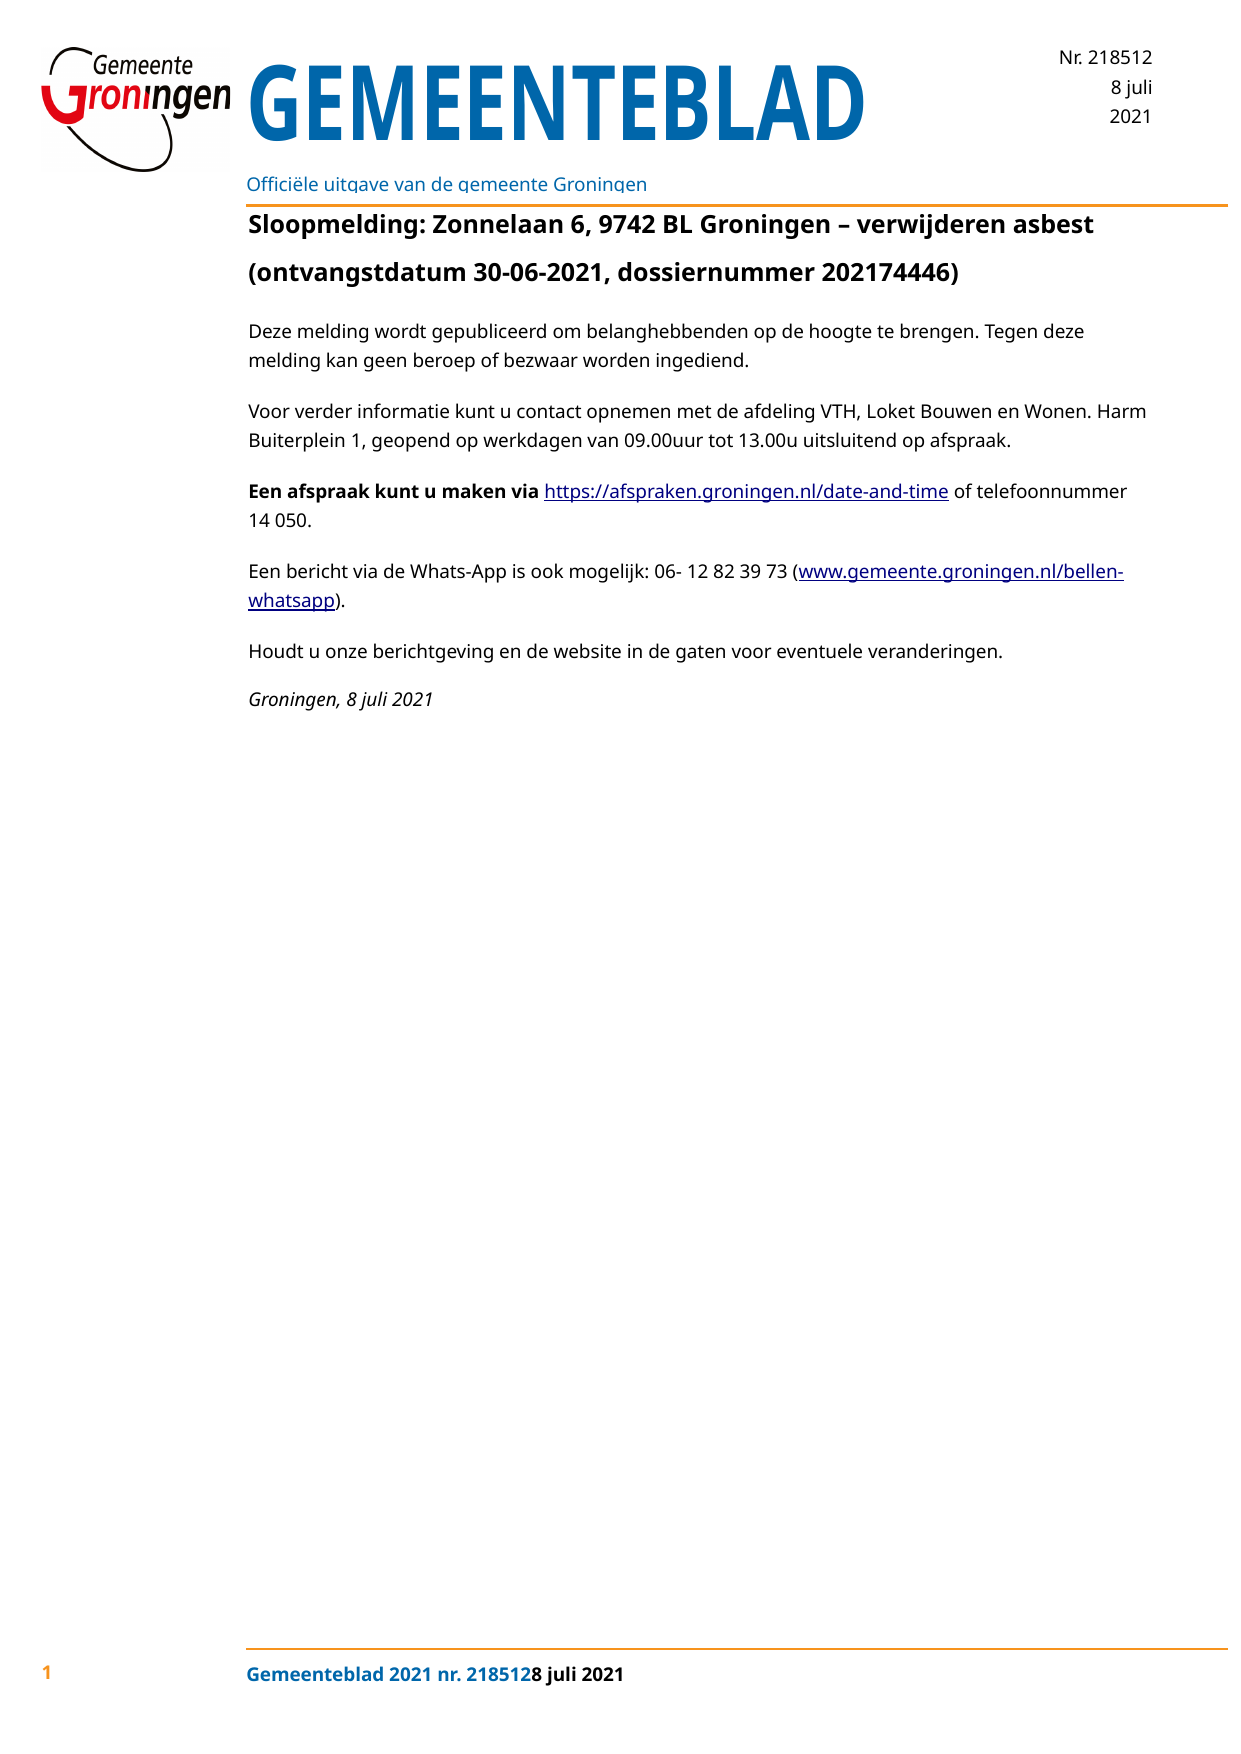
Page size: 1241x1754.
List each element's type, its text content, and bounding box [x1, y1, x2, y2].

text Voor verder informatie kunt u contact opnemen met de afdeling VTH, Loket Bouwen en Wonen. Harm Buiterplein 1, geopend op werkdagen van 09.00uur tot 13.00u uitsluitend op afspraak. [248, 398, 1152, 453]
text Houdt u onze berichtgeving en de website in de gaten voor eventuele veranderingen. [248, 638, 1152, 664]
text Sloopmelding: Zonnelaan 6, 9742 BL Groningen – verwijderen asbest (ontvangstdatum 30-06-2021, dossiernummer 202174446) [248, 207, 1152, 288]
text Een afspraak kunt u maken via https://afspraken.groningen.nl/date-and-time of telefoonnummer 14 050. [248, 478, 1152, 533]
text Deze melding wordt gepubliceerd om belanghebbenden op de hoogte te brengen. Tegen deze melding kan geen beroep of bezwaar worden ingediend. [248, 318, 1152, 373]
text Een bericht via de Whats-App is ook mogelijk: 06- 12 82 39 73 (www.gemeente.groningen.nl/bellen-whatsapp). [248, 558, 1152, 613]
picture [41, 47, 231, 172]
text Groningen, 8 juli 2021 [248, 686, 1152, 711]
